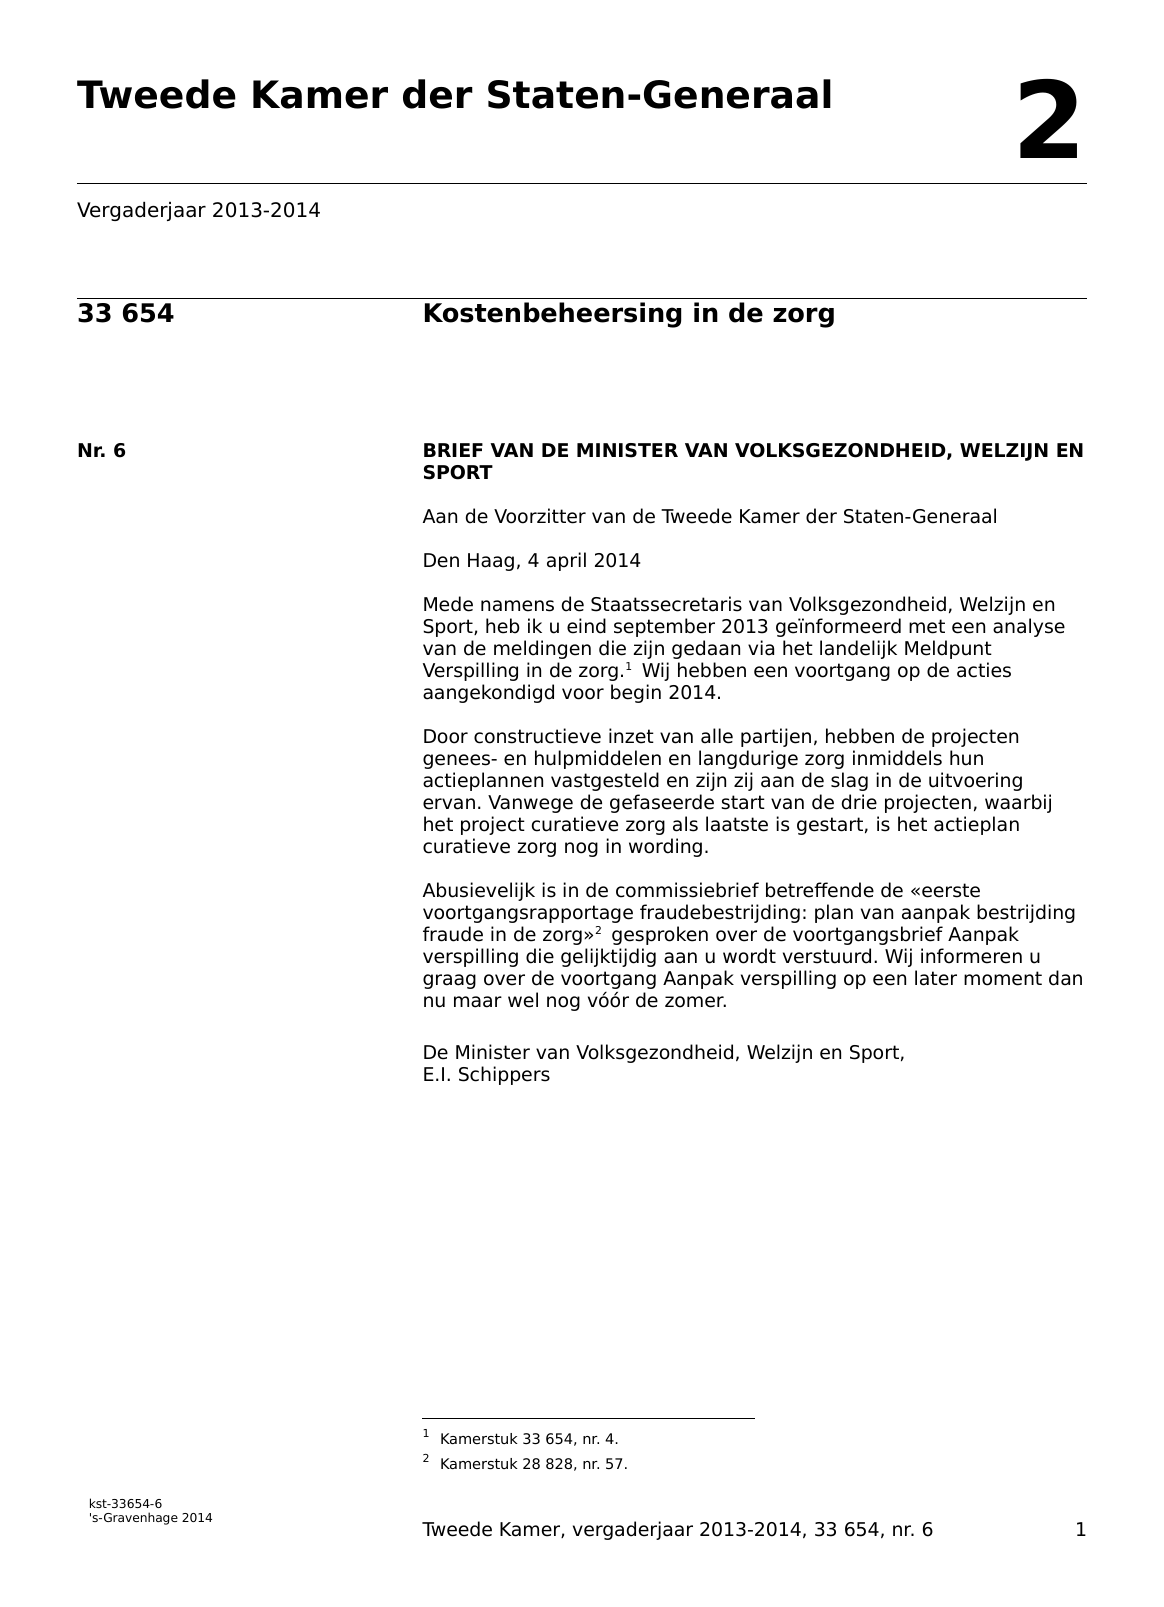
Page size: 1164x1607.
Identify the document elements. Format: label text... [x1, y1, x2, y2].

text Den Haag, 4 april 2014 [422, 550, 1087, 572]
table_header 2 [886, 59, 1087, 183]
text Door constructieve inzet van alle partijen, hebben de projecten genees- en hulpmiddelen en langdurige zorg inmiddels hun actieplannen vastgesteld en zijn zij aan de slag in de uitvoering ervan. Vanwege de gefaseerde start van de drie projecten, waarbij het project curatieve zorg als laatste is gestart, is het actieplan curatieve zorg nog in wording. [422, 726, 1087, 858]
text Aan de Voorzitter van de Tweede Kamer der Staten-Generaal [422, 506, 1087, 528]
subtitle Nr. 6 BRIEF VAN DE MINISTER VAN VOLKSGEZONDHEID, WELZIJN EN SPORT [77, 440, 1087, 484]
text kst-33654-6 [88, 1497, 323, 1511]
text Kamerstuk 33 654, nr. 4. [422, 1427, 1087, 1449]
text Mede namens de Staatssecretaris van Volksgezondheid, Welzijn en Sport, heb ik u eind september 2013 geïnformeerd met een analyse van de meldingen die zijn gedaan via het landelijk Meldpunt Verspilling in de zorg. Wij hebben een voortgang op de acties aangekondigd voor begin 2014. [422, 594, 1087, 704]
subtitle 33 654 Kostenbeheersing in de zorg [77, 299, 1087, 329]
text De Minister van Volksgezondheid, Welzijn en Sport, E.I. Schippers [422, 1042, 1087, 1086]
text Abusievelijk is in de commissiebrief betreffende de «eerste voortgangsrapportage fraudebestrijding: plan van aanpak bestrijding fraude in de zorg» gesproken over de voortgangsbrief Aanpak verspilling die gelijktijdig aan u wordt verstuurd. Wij informeren u graag over de voortgang Aanpak verspilling op een later moment dan nu maar wel nog vóór de zomer. [422, 880, 1087, 1012]
text 's-Gravenhage 2014 [88, 1511, 323, 1525]
table_cell Vergaderjaar 2013-2014 [77, 184, 1087, 298]
text Kamerstuk 28 828, nr. 57. [422, 1452, 1087, 1474]
table_header Tweede Kamer der Staten-Generaal [77, 59, 886, 183]
